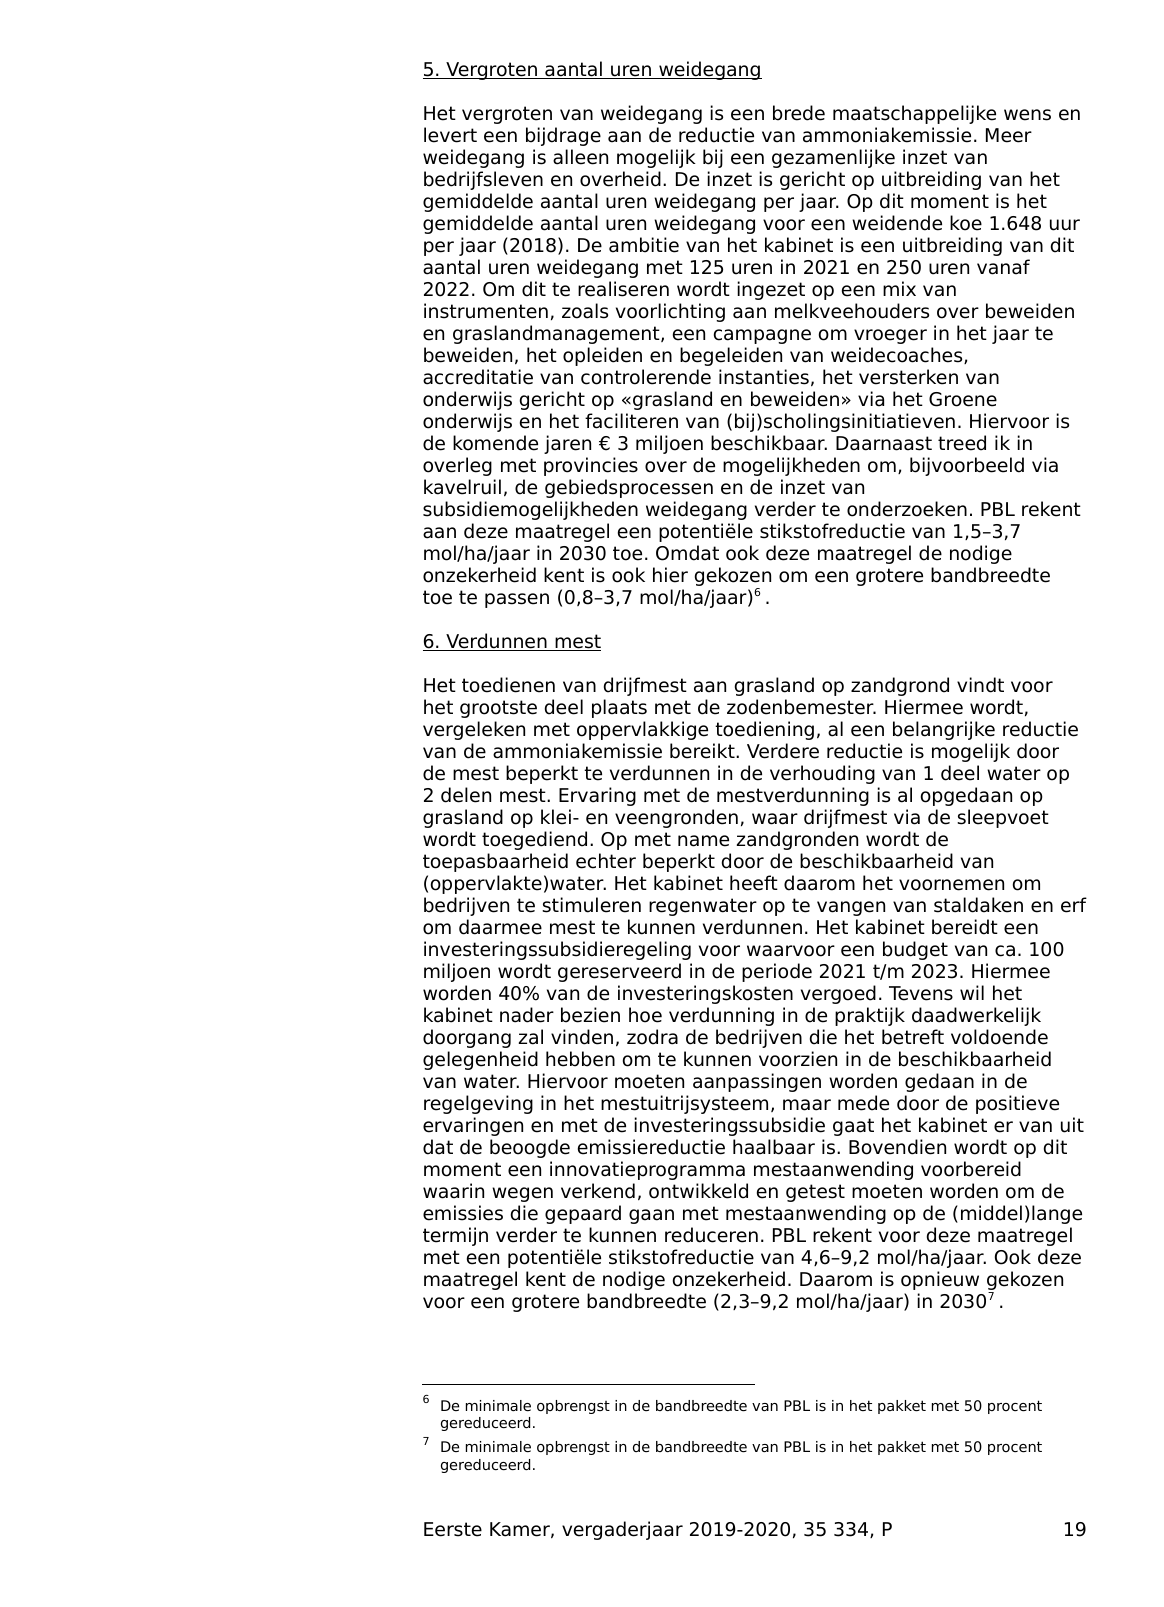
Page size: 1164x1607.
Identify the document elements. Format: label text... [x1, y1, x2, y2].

subtitle 6. Verdunnen mest [422, 631, 1087, 653]
text Het vergroten van weidegang is een brede maatschappelijke wens en levert een bijdrage aan de reductie van ammoniakemissie. Meer weidegang is alleen mogelijk bij een gezamenlijke inzet van bedrijfsleven en overheid. De inzet is gericht op uitbreiding van het gemiddelde aantal uren weidegang per jaar. Op dit moment is het gemiddelde aantal uren weidegang voor een weidende koe 1.648 uur per jaar (2018). De ambitie van het kabinet is een uitbreiding van dit aantal uren weidegang met 125 uren in 2021 en 250 uren vanaf 2022. Om dit te realiseren wordt ingezet op een mix van instrumenten, zoals voorlichting aan melkveehouders over beweiden en graslandmanagement, een campagne om vroeger in het jaar te beweiden, het opleiden en begeleiden van weidecoaches, accreditatie van controlerende instanties, het versterken van onderwijs gericht op «grasland en beweiden» via het Groene onderwijs en het faciliteren van (bij)scholingsinitiatieven. Hiervoor is de komende jaren € 3 miljoen beschikbaar. Daarnaast treed ik in overleg met provincies over de mogelijkheden om, bijvoorbeeld via kavelruil, de gebiedsprocessen en de inzet van subsidiemogelijkheden weidegang verder te onderzoeken. PBL rekent aan deze maatregel een potentiële stikstofreductie van 1,5–3,7 mol/ha/jaar in 2030 toe. Omdat ook deze maatregel de nodige onzekerheid kent is ook hier gekozen om een grotere bandbreedte toe te passen (0,8–3,7 mol/ha/jaar). [422, 103, 1087, 609]
text De minimale opbrengst in de bandbreedte van PBL is in het pakket met 50 procent gereduceerd. [422, 1393, 1087, 1432]
text Het toedienen van drijfmest aan grasland op zandgrond vindt voor het grootste deel plaats met de zodenbemester. Hiermee wordt, vergeleken met oppervlakkige toediening, al een belangrijke reductie van de ammoniakemissie bereikt. Verdere reductie is mogelijk door de mest beperkt te verdunnen in de verhouding van 1 deel water op 2 delen mest. Ervaring met de mestverdunning is al opgedaan op grasland op klei- en veengronden, waar drijfmest via de sleepvoet wordt toegediend. Op met name zandgronden wordt de toepasbaarheid echter beperkt door de beschikbaarheid van (oppervlakte)water. Het kabinet heeft daarom het voornemen om bedrijven te stimuleren regenwater op te vangen van staldaken en erf om daarmee mest te kunnen verdunnen. Het kabinet bereidt een investeringssubsidieregeling voor waarvoor een budget van ca. 100 miljoen wordt gereserveerd in de periode 2021 t/m 2023. Hiermee worden 40% van de investeringskosten vergoed. Tevens wil het kabinet nader bezien hoe verdunning in de praktijk daadwerkelijk doorgang zal vinden, zodra de bedrijven die het betreft voldoende gelegenheid hebben om te kunnen voorzien in de beschikbaarheid van water. Hiervoor moeten aanpassingen worden gedaan in de regelgeving in het mestuitrijsysteem, maar mede door de positieve ervaringen en met de investeringssubsidie gaat het kabinet er van uit dat de beoogde emissiereductie haalbaar is. Bovendien wordt op dit moment een innovatieprogramma mestaanwending voorbereid waarin wegen verkend, ontwikkeld en getest moeten worden om de emissies die gepaard gaan met mestaanwending op de (middel)lange termijn verder te kunnen reduceren. PBL rekent voor deze maatregel met een potentiële stikstofreductie van 4,6–9,2 mol/ha/jaar. Ook deze maatregel kent de nodige onzekerheid. Daarom is opnieuw gekozen voor een grotere bandbreedte (2,3–9,2 mol/ha/jaar) in 2030. [422, 675, 1087, 1312]
subtitle 5. Vergroten aantal uren weidegang [422, 59, 1087, 81]
text De minimale opbrengst in de bandbreedte van PBL is in het pakket met 50 procent gereduceerd. [422, 1435, 1087, 1474]
